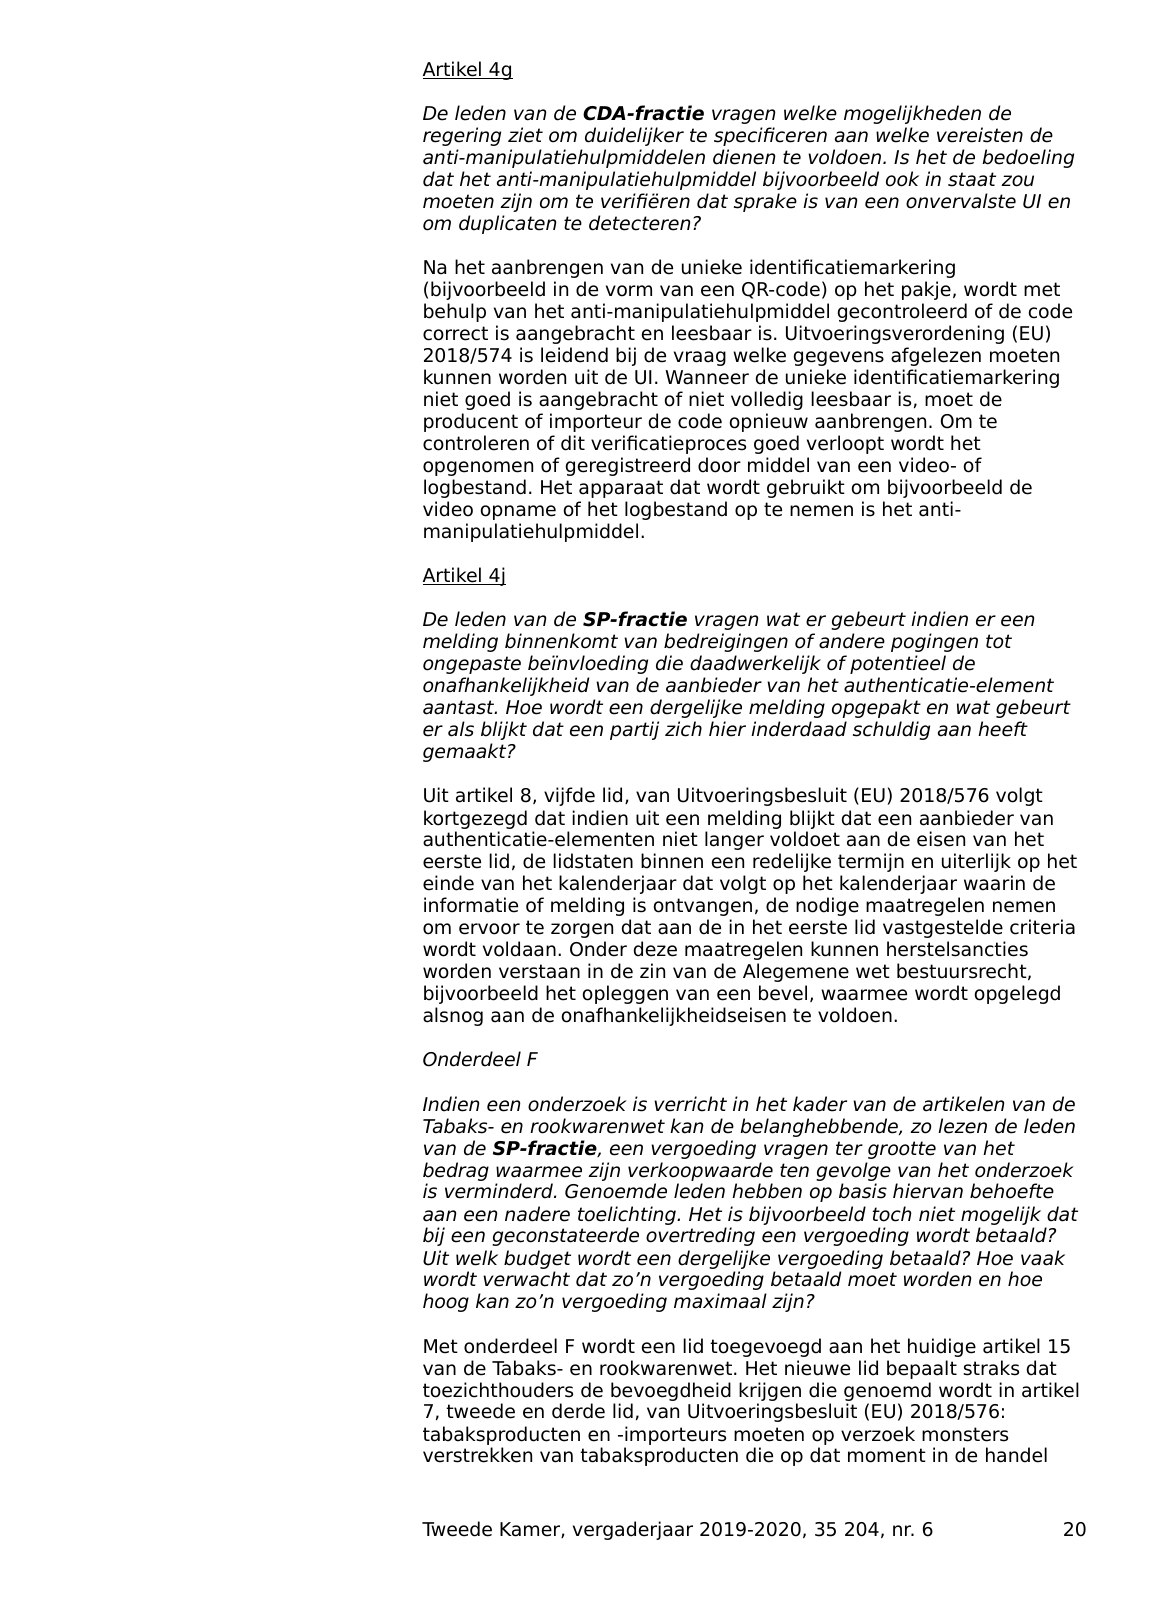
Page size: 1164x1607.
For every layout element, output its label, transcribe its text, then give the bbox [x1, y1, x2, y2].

text De leden van de CDA-fractie vragen welke mogelijkheden de regering ziet om duidelijker te specificeren aan welke vereisten de anti-manipulatiehulpmiddelen dienen te voldoen. Is het de bedoeling dat het anti-manipulatiehulpmiddel bijvoorbeeld ook in staat zou moeten zijn om te verifiëren dat sprake is van een onvervalste UI en om duplicaten te detecteren? [422, 103, 1087, 235]
subtitle Artikel 4j [422, 565, 1087, 587]
text Uit artikel 8, vijfde lid, van Uitvoeringsbesluit (EU) 2018/576 volgt kortgezegd dat indien uit een melding blijkt dat een aanbieder van authenticatie-elementen niet langer voldoet aan de eisen van het eerste lid, de lidstaten binnen een redelijke termijn en uiterlijk op het einde van het kalenderjaar dat volgt op het kalenderjaar waarin de informatie of melding is ontvangen, de nodige maatregelen nemen om ervoor te zorgen dat aan de in het eerste lid vastgestelde criteria wordt voldaan. Onder deze maatregelen kunnen herstelsancties worden verstaan in de zin van de Alegemene wet bestuursrecht, bijvoorbeeld het opleggen van een bevel, waarmee wordt opgelegd alsnog aan de onafhankelijkheidseisen te voldoen. [422, 785, 1087, 1027]
subtitle Artikel 4g [422, 59, 1087, 81]
text Met onderdeel F wordt een lid toegevoegd aan het huidige artikel 15 van de Tabaks- en rookwarenwet. Het nieuwe lid bepaalt straks dat toezichthouders de bevoegdheid krijgen die genoemd wordt in artikel 7, tweede en derde lid, van Uitvoeringsbesluit (EU) 2018/576: tabaksproducten en -importeurs moeten op verzoek monsters verstrekken van tabaksproducten die op dat moment in de handel [422, 1336, 1087, 1467]
text Indien een onderzoek is verricht in het kader van de artikelen van de Tabaks- en rookwarenwet kan de belanghebbende, zo lezen de leden van de SP-fractie, een vergoeding vragen ter grootte van het bedrag waarmee zijn verkoopwaarde ten gevolge van het onderzoek is verminderd. Genoemde leden hebben op basis hiervan behoefte aan een nadere toelichting. Het is bijvoorbeeld toch niet mogelijk dat bij een geconstateerde overtreding een vergoeding wordt betaald? Uit welk budget wordt een dergelijke vergoeding betaald? Hoe vaak wordt verwacht dat zo’n vergoeding betaald moet worden en hoe hoog kan zo’n vergoeding maximaal zijn? [422, 1093, 1087, 1313]
text Na het aanbrengen van de unieke identificatiemarkering (bijvoorbeeld in de vorm van een QR-code) op het pakje, wordt met behulp van het anti-manipulatiehulpmiddel gecontroleerd of de code correct is aangebracht en leesbaar is. Uitvoeringsverordening (EU) 2018/574 is leidend bij de vraag welke gegevens afgelezen moeten kunnen worden uit de UI. Wanneer de unieke identificatiemarkering niet goed is aangebracht of niet volledig leesbaar is, moet de producent of importeur de code opnieuw aanbrengen. Om te controleren of dit verificatieproces goed verloopt wordt het opgenomen of geregistreerd door middel van een video- of logbestand. Het apparaat dat wordt gebruikt om bijvoorbeeld de video opname of het logbestand op te nemen is het anti-manipulatiehulpmiddel. [422, 257, 1087, 543]
text De leden van de SP-fractie vragen wat er gebeurt indien er een melding binnenkomt van bedreigingen of andere pogingen tot ongepaste beïnvloeding die daadwerkelijk of potentieel de onafhankelijkheid van de aanbieder van het authenticatie-element aantast. Hoe wordt een dergelijke melding opgepakt en wat gebeurt er als blijkt dat een partij zich hier inderdaad schuldig aan heeft gemaakt? [422, 609, 1087, 763]
subtitle Onderdeel F [422, 1049, 1087, 1071]
